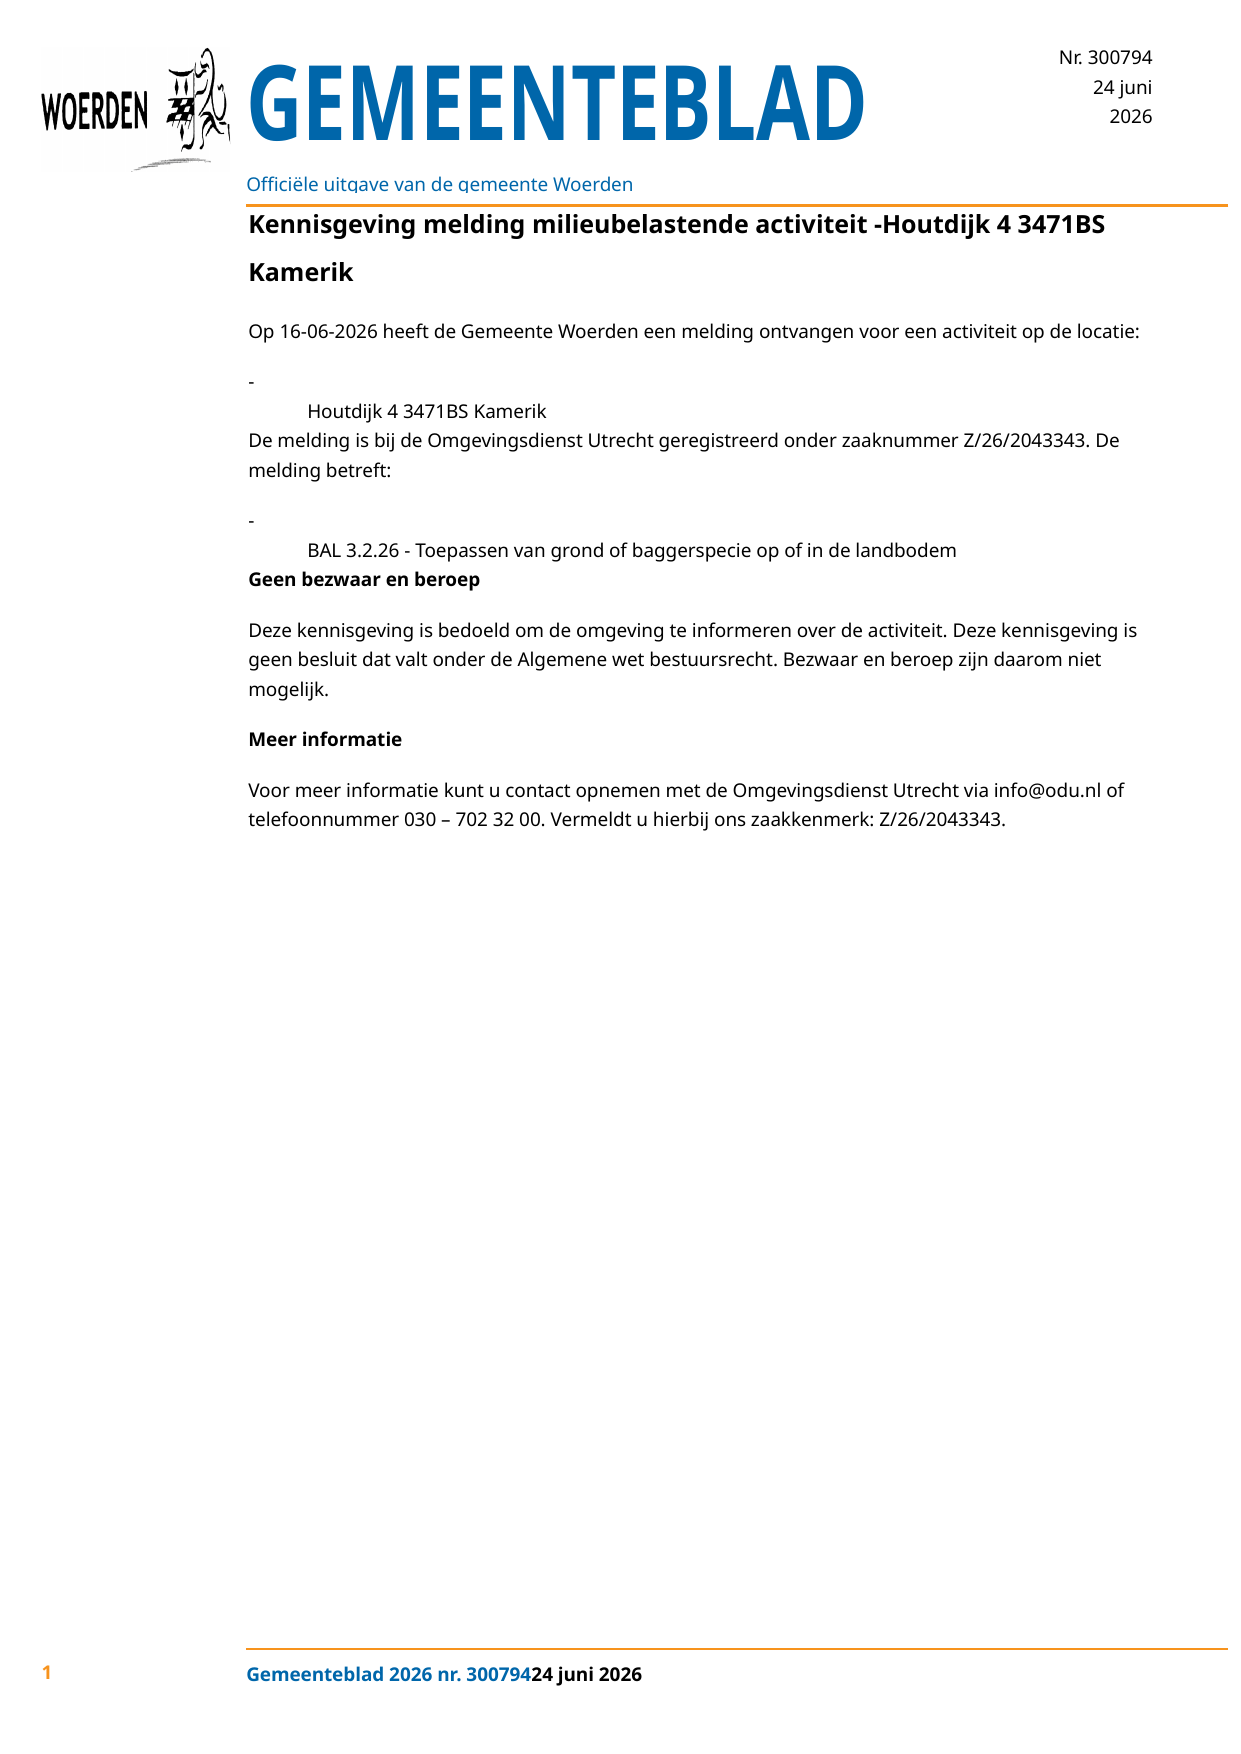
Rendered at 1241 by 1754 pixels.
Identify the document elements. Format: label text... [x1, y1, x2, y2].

text Kennisgeving melding milieubelastende activiteit -Houtdijk 4 3471BS Kamerik [248, 207, 1152, 288]
text Meer informatie [248, 727, 1152, 752]
text Geen bezwaar en beroep [248, 567, 1152, 592]
text Voor meer informatie kunt u contact opnemen met de Omgevingsdienst Utrecht via info@odu.nl of telefoonnummer 030 – 702 32 00. Vermeldt u hierbij ons zaakkenmerk: Z/26/2043343. [248, 777, 1152, 832]
text Deze kennisgeving is bedoeld om de omgeving te informeren over de activiteit. Deze kennisgeving is geen besluit dat valt onder de Algemene wet bestuursrecht. Bezwaar en beroep zijn daarom niet mogelijk. [248, 617, 1152, 702]
text Op 16-06-2026 heeft de Gemeente Woerden een melding ontvangen voor een activiteit op de locatie: [248, 318, 1152, 344]
text De melding is bij de Omgevingsdienst Utrecht geregistreerd onder zaaknummer Z/26/2043343. De melding betreft: [248, 427, 1152, 483]
list Houtdijk 4 3471BS Kamerik [248, 398, 1152, 424]
list BAL 3.2.26 - Toepassen van grond of baggerspecie op of in de landbodem [248, 537, 1152, 563]
picture [41, 47, 231, 172]
